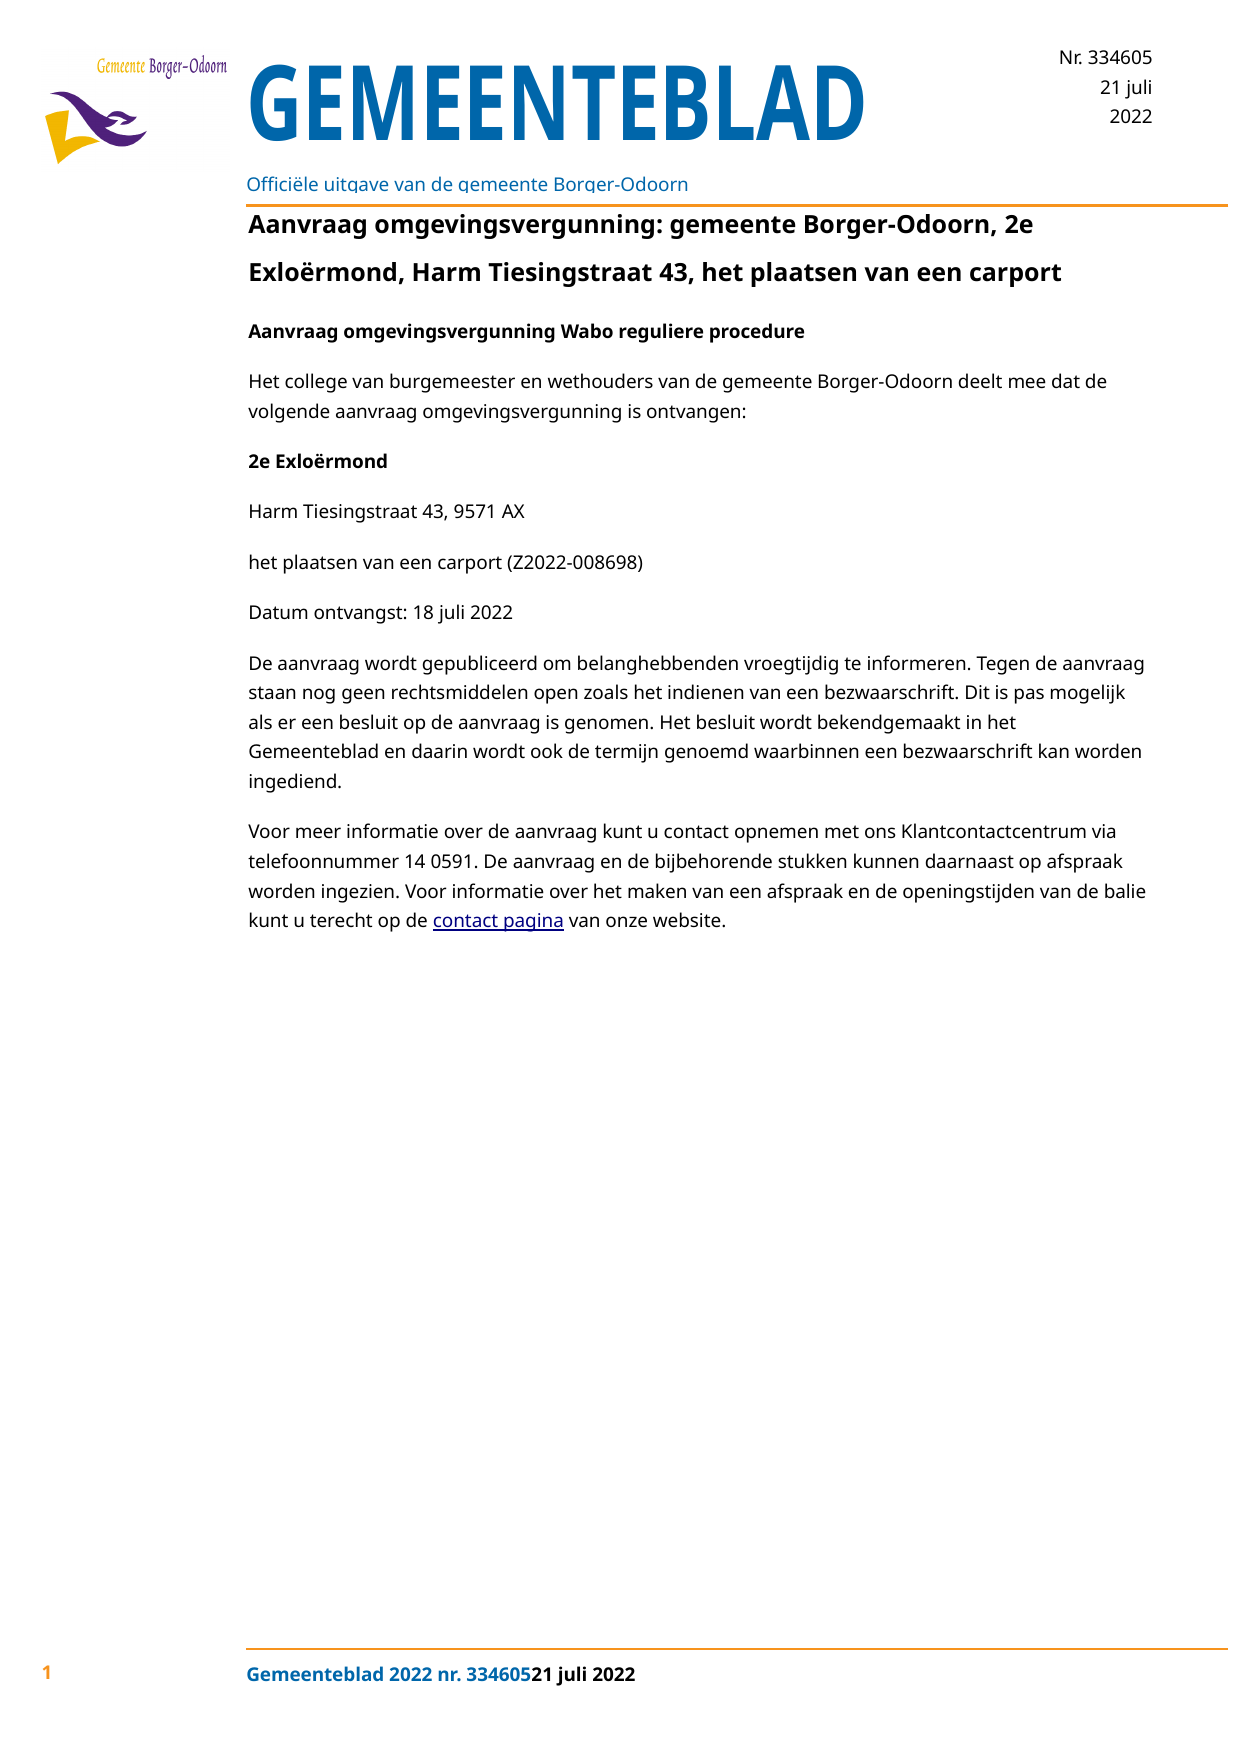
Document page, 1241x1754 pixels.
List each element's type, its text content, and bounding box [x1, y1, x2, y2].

text 2e Exloërmond [248, 448, 1152, 474]
text Het college van burgemeester en wethouders van de gemeente Borger-Odoorn deelt mee dat de volgende aanvraag omgevingsvergunning is ontvangen: [248, 368, 1152, 424]
text Datum ontvangst: 18 juli 2022 [248, 599, 1152, 625]
text De aanvraag wordt gepubliceerd om belanghebbenden vroegtijdig te informeren. Tegen de aanvraag staan nog geen rechtsmiddelen open zoals het indienen van een bezwaarschrift. Dit is pas mogelijk als er een besluit op de aanvraag is genomen. Het besluit wordt bekendgemaakt in het Gemeenteblad en daarin wordt ook de termijn genoemd waarbinnen een bezwaarschrift kan worden ingediend. [248, 650, 1152, 794]
text Aanvraag omgevingsvergunning Wabo reguliere procedure [248, 318, 1152, 344]
text Voor meer informatie over de aanvraag kunt u contact opnemen met ons Klantcontactcentrum via telefoonnummer 14 0591. De aanvraag en de bijbehorende stukken kunnen daarnaast op afspraak worden ingezien. Voor informatie over het maken van een afspraak en de openingstijden van de balie kunt u terecht op de contact pagina van onze website. [248, 819, 1152, 933]
text Harm Tiesingstraat 43, 9571 AX [248, 499, 1152, 524]
text Aanvraag omgevingsvergunning: gemeente Borger-Odoorn, 2e Exloërmond, Harm Tiesingstraat 43, het plaatsen van een carport [248, 207, 1152, 288]
text het plaatsen van een carport (Z2022-008698) [248, 549, 1152, 575]
picture [41, 47, 231, 172]
